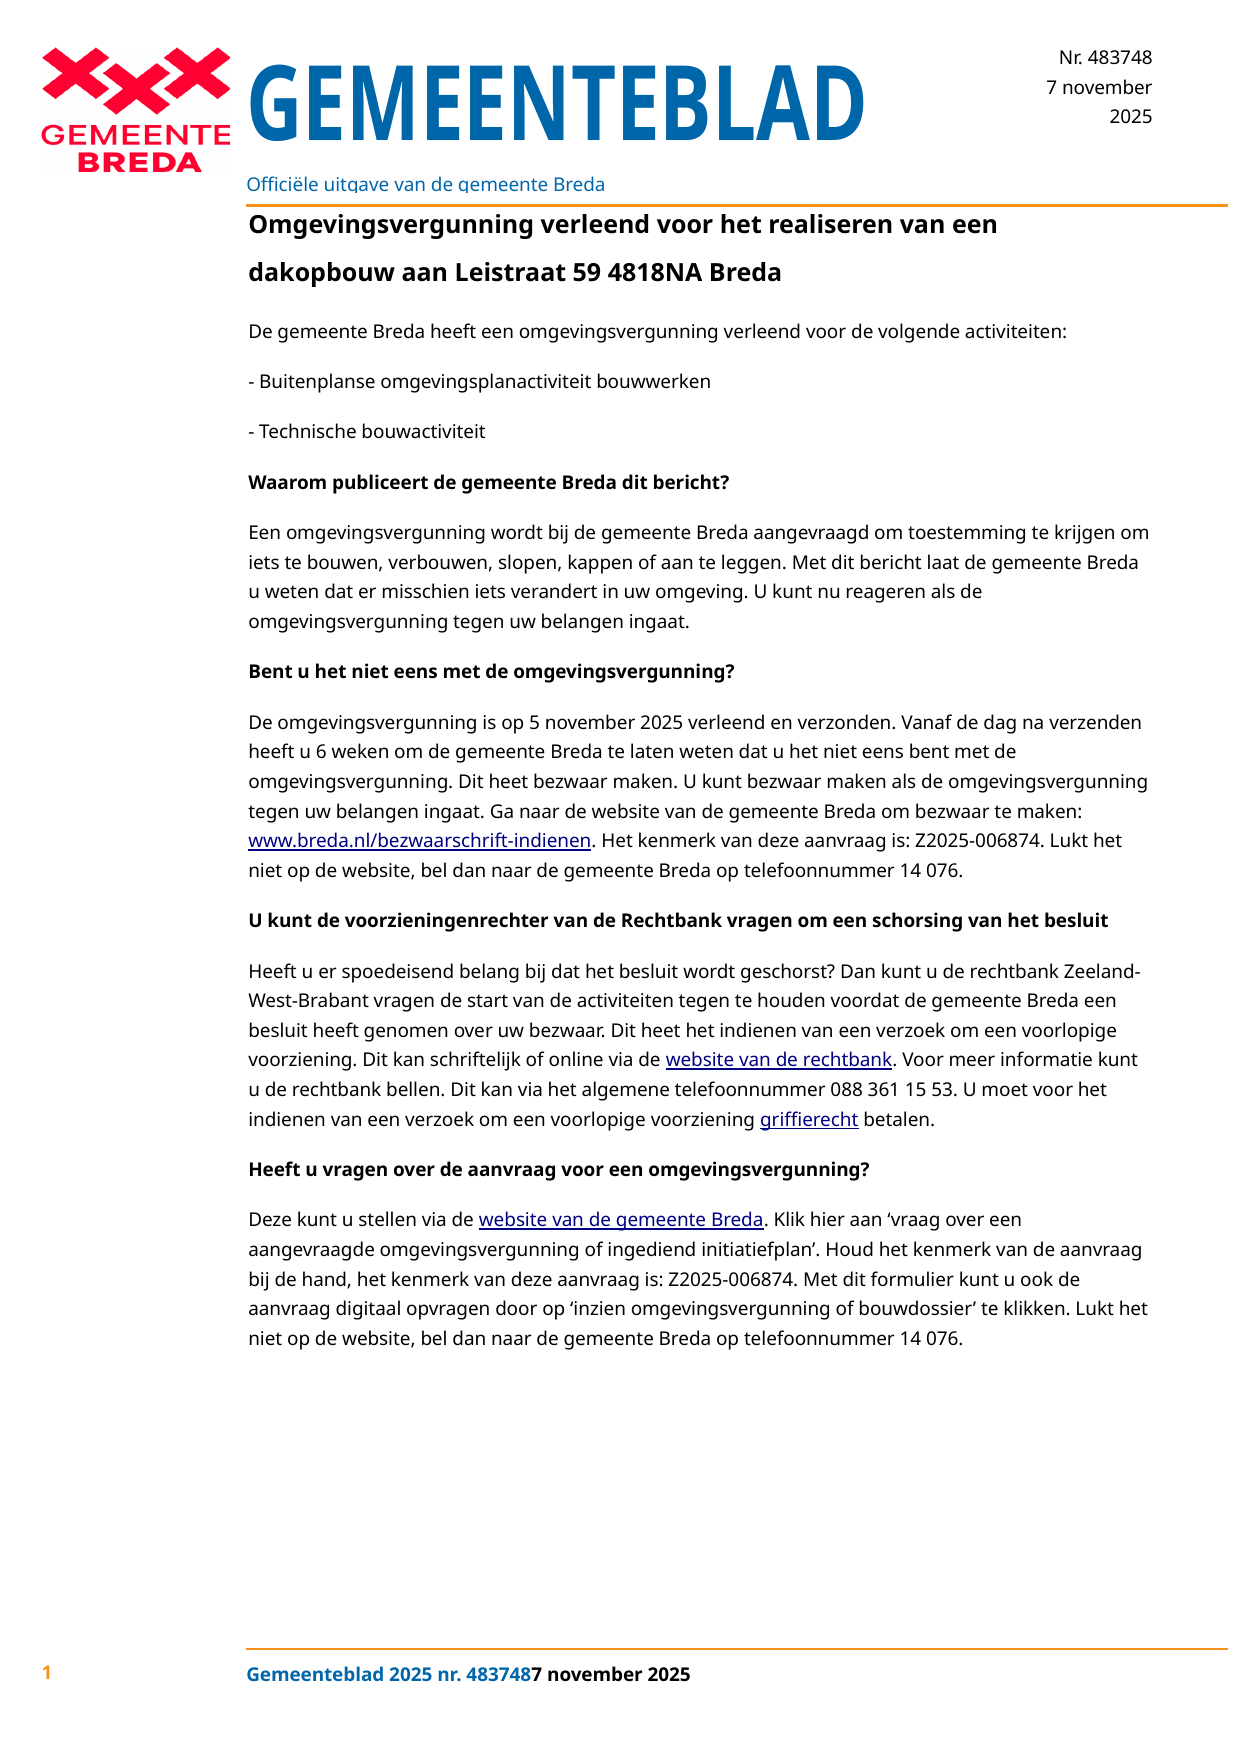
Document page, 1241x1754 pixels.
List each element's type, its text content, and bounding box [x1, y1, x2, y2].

text Heeft u vragen over de aanvraag voor een omgevingsvergunning? [248, 1156, 1152, 1182]
text De gemeente Breda heeft een omgevingsvergunning verleend voor de volgende activiteiten: [248, 318, 1152, 344]
picture [41, 47, 231, 172]
text Waarom publiceert de gemeente Breda dit bericht? [248, 469, 1152, 495]
text - Technische bouwactiviteit [248, 419, 1152, 444]
text Heeft u er spoedeisend belang bij dat het besluit wordt geschorst? Dan kunt u de rechtbank Zeeland-West-Brabant vragen de start van de activiteiten tegen te houden voordat de gemeente Breda een besluit heeft genomen over uw bezwaar. Dit heet het indienen van een verzoek om een voorlopige voorziening. Dit kan schriftelijk of online via de website van de rechtbank. Voor meer informatie kunt u de rechtbank bellen. Dit kan via het algemene telefoonnummer 088 361 15 53. U moet voor het indienen van een verzoek om een voorlopige voorziening griffierecht betalen. [248, 958, 1152, 1132]
text Bent u het niet eens met de omgevingsvergunning? [248, 659, 1152, 684]
text - Buitenplanse omgevingsplanactiviteit bouwwerken [248, 368, 1152, 394]
text De omgevingsvergunning is op 5 november 2025 verleend en verzonden. Vanaf de dag na verzenden heeft u 6 weken om de gemeente Breda te laten weten dat u het niet eens bent met de omgevingsvergunning. Dit heet bezwaar maken. U kunt bezwaar maken als de omgevingsvergunning tegen uw belangen ingaat. Ga naar de website van de gemeente Breda om bezwaar te maken: www.breda.nl/bezwaarschrift-indienen. Het kenmerk van deze aanvraag is: Z2025-006874. Lukt het niet op de website, bel dan naar de gemeente Breda op telefoonnummer 14 076. [248, 709, 1152, 883]
text Omgevingsvergunning verleend voor het realiseren van een dakopbouw aan Leistraat 59 4818NA Breda [248, 207, 1152, 288]
text Deze kunt u stellen via de website van de gemeente Breda. Klik hier aan ‘vraag over een aangevraagde omgevingsvergunning of ingediend initiatiefplan’. Houd het kenmerk van de aanvraag bij de hand, het kenmerk van deze aanvraag is: Z2025-006874. Met dit formulier kunt u ook de aanvraag digitaal opvragen door op ‘inzien omgevingsvergunning of bouwdossier’ te klikken. Lukt het niet op de website, bel dan naar de gemeente Breda op telefoonnummer 14 076. [248, 1207, 1152, 1351]
text U kunt de voorzieningenrechter van de Rechtbank vragen om een schorsing van het besluit [248, 907, 1152, 933]
text Een omgevingsvergunning wordt bij de gemeente Breda aangevraagd om toestemming te krijgen om iets te bouwen, verbouwen, slopen, kappen of aan te leggen. Met dit bericht laat de gemeente Breda u weten dat er misschien iets verandert in uw omgeving. U kunt nu reageren als de omgevingsvergunning tegen uw belangen ingaat. [248, 519, 1152, 634]
